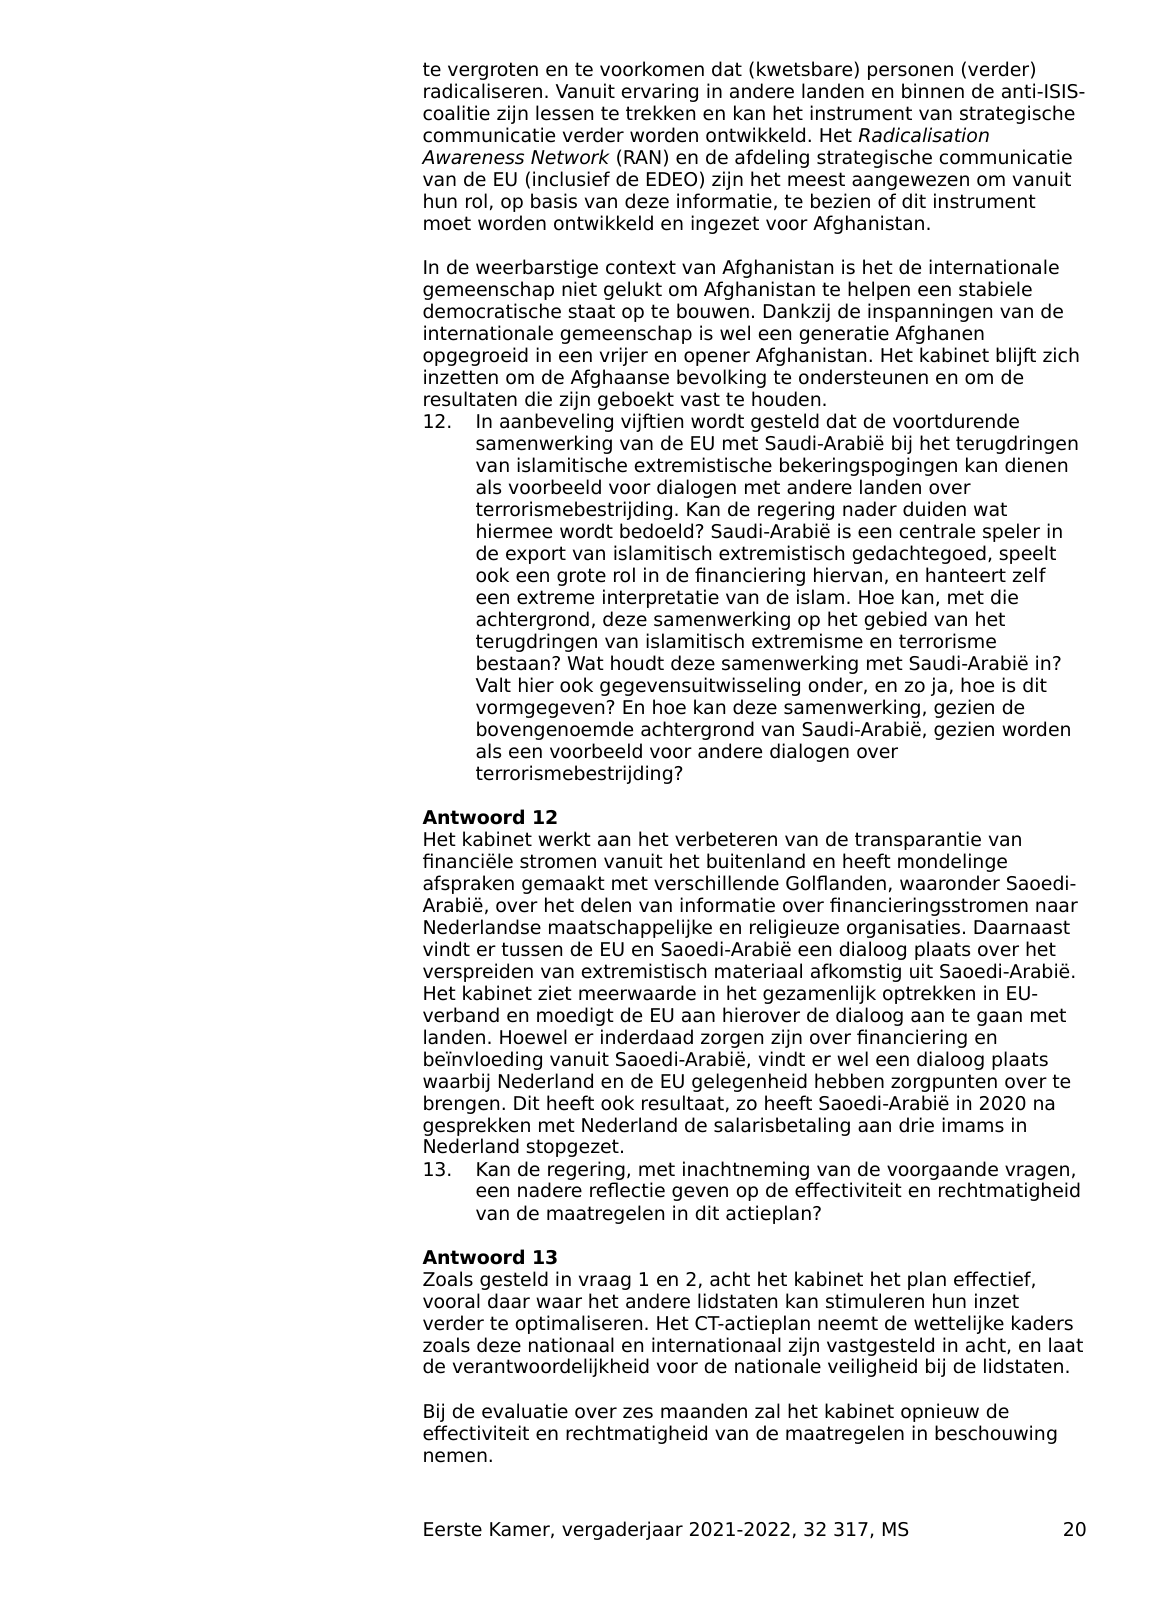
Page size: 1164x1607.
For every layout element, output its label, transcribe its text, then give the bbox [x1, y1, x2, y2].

text Het kabinet werkt aan het verbeteren van de transparantie van financiële stromen vanuit het buitenland en heeft mondelinge afspraken gemaakt met verschillende Golflanden, waaronder Saoedi-Arabië, over het delen van informatie over financieringsstromen naar Nederlandse maatschappelijke en religieuze organisaties. Daarnaast vindt er tussen de EU en Saoedi-Arabië een dialoog plaats over het verspreiden van extremistisch materiaal afkomstig uit Saoedi-Arabië. Het kabinet ziet meerwaarde in het gezamenlijk optrekken in EU-verband en moedigt de EU aan hierover de dialoog aan te gaan met landen. Hoewel er inderdaad zorgen zijn over financiering en beïnvloeding vanuit Saoedi-Arabië, vindt er wel een dialoog plaats waarbij Nederland en de EU gelegenheid hebben zorgpunten over te brengen. Dit heeft ook resultaat, zo heeft Saoedi-Arabië in 2020 na gesprekken met Nederland de salarisbetaling aan drie imams in Nederland stopgezet. [422, 829, 1087, 1158]
text 13. Kan de regering, met inachtneming van de voorgaande vragen, een nadere reflectie geven op de effectiviteit en rechtmatigheid van de maatregelen in dit actieplan? [422, 1158, 1087, 1224]
subtitle Antwoord 12 [422, 807, 1087, 829]
text Bij de evaluatie over zes maanden zal het kabinet opnieuw de effectiviteit en rechtmatigheid van de maatregelen in beschouwing nemen. [422, 1401, 1087, 1467]
text te vergroten en te voorkomen dat (kwetsbare) personen (verder) radicaliseren. Vanuit ervaring in andere landen en binnen de anti-ISIS-coalitie zijn lessen te trekken en kan het instrument van strategische communicatie verder worden ontwikkeld. Het Radicalisation Awareness Network (RAN) en de afdeling strategische communicatie van de EU (inclusief de EDEO) zijn het meest aangewezen om vanuit hun rol, op basis van deze informatie, te bezien of dit instrument moet worden ontwikkeld en ingezet voor Afghanistan. [422, 59, 1087, 235]
text In de weerbarstige context van Afghanistan is het de internationale gemeenschap niet gelukt om Afghanistan te helpen een stabiele democratische staat op te bouwen. Dankzij de inspanningen van de internationale gemeenschap is wel een generatie Afghanen opgegroeid in een vrijer en opener Afghanistan. Het kabinet blijft zich inzetten om de Afghaanse bevolking te ondersteunen en om de resultaten die zijn geboekt vast te houden. [422, 257, 1087, 411]
text Zoals gesteld in vraag 1 en 2, acht het kabinet het plan effectief, vooral daar waar het andere lidstaten kan stimuleren hun inzet verder te optimaliseren. Het CT-actieplan neemt de wettelijke kaders zoals deze nationaal en internationaal zijn vastgesteld in acht, en laat de verantwoordelijkheid voor de nationale veiligheid bij de lidstaten. [422, 1268, 1087, 1378]
text 12. In aanbeveling vijftien wordt gesteld dat de voortdurende samenwerking van de EU met Saudi-Arabië bij het terugdringen van islamitische extremistische bekeringspogingen kan dienen als voorbeeld voor dialogen met andere landen over terrorismebestrijding. Kan de regering nader duiden wat hiermee wordt bedoeld? Saudi-Arabië is een centrale speler in de export van islamitisch extremistisch gedachtegoed, speelt ook een grote rol in de financiering hiervan, en hanteert zelf een extreme interpretatie van de islam. Hoe kan, met die achtergrond, deze samenwerking op het gebied van het terugdringen van islamitisch extremisme en terrorisme bestaan? Wat houdt deze samenwerking met Saudi-Arabië in? Valt hier ook gegevensuitwisseling onder, en zo ja, hoe is dit vormgegeven? En hoe kan deze samenwerking, gezien de bovengenoemde achtergrond van Saudi-Arabië, gezien worden als een voorbeeld voor andere dialogen over terrorismebestrijding? [422, 411, 1087, 784]
subtitle Antwoord 13 [422, 1247, 1087, 1268]
